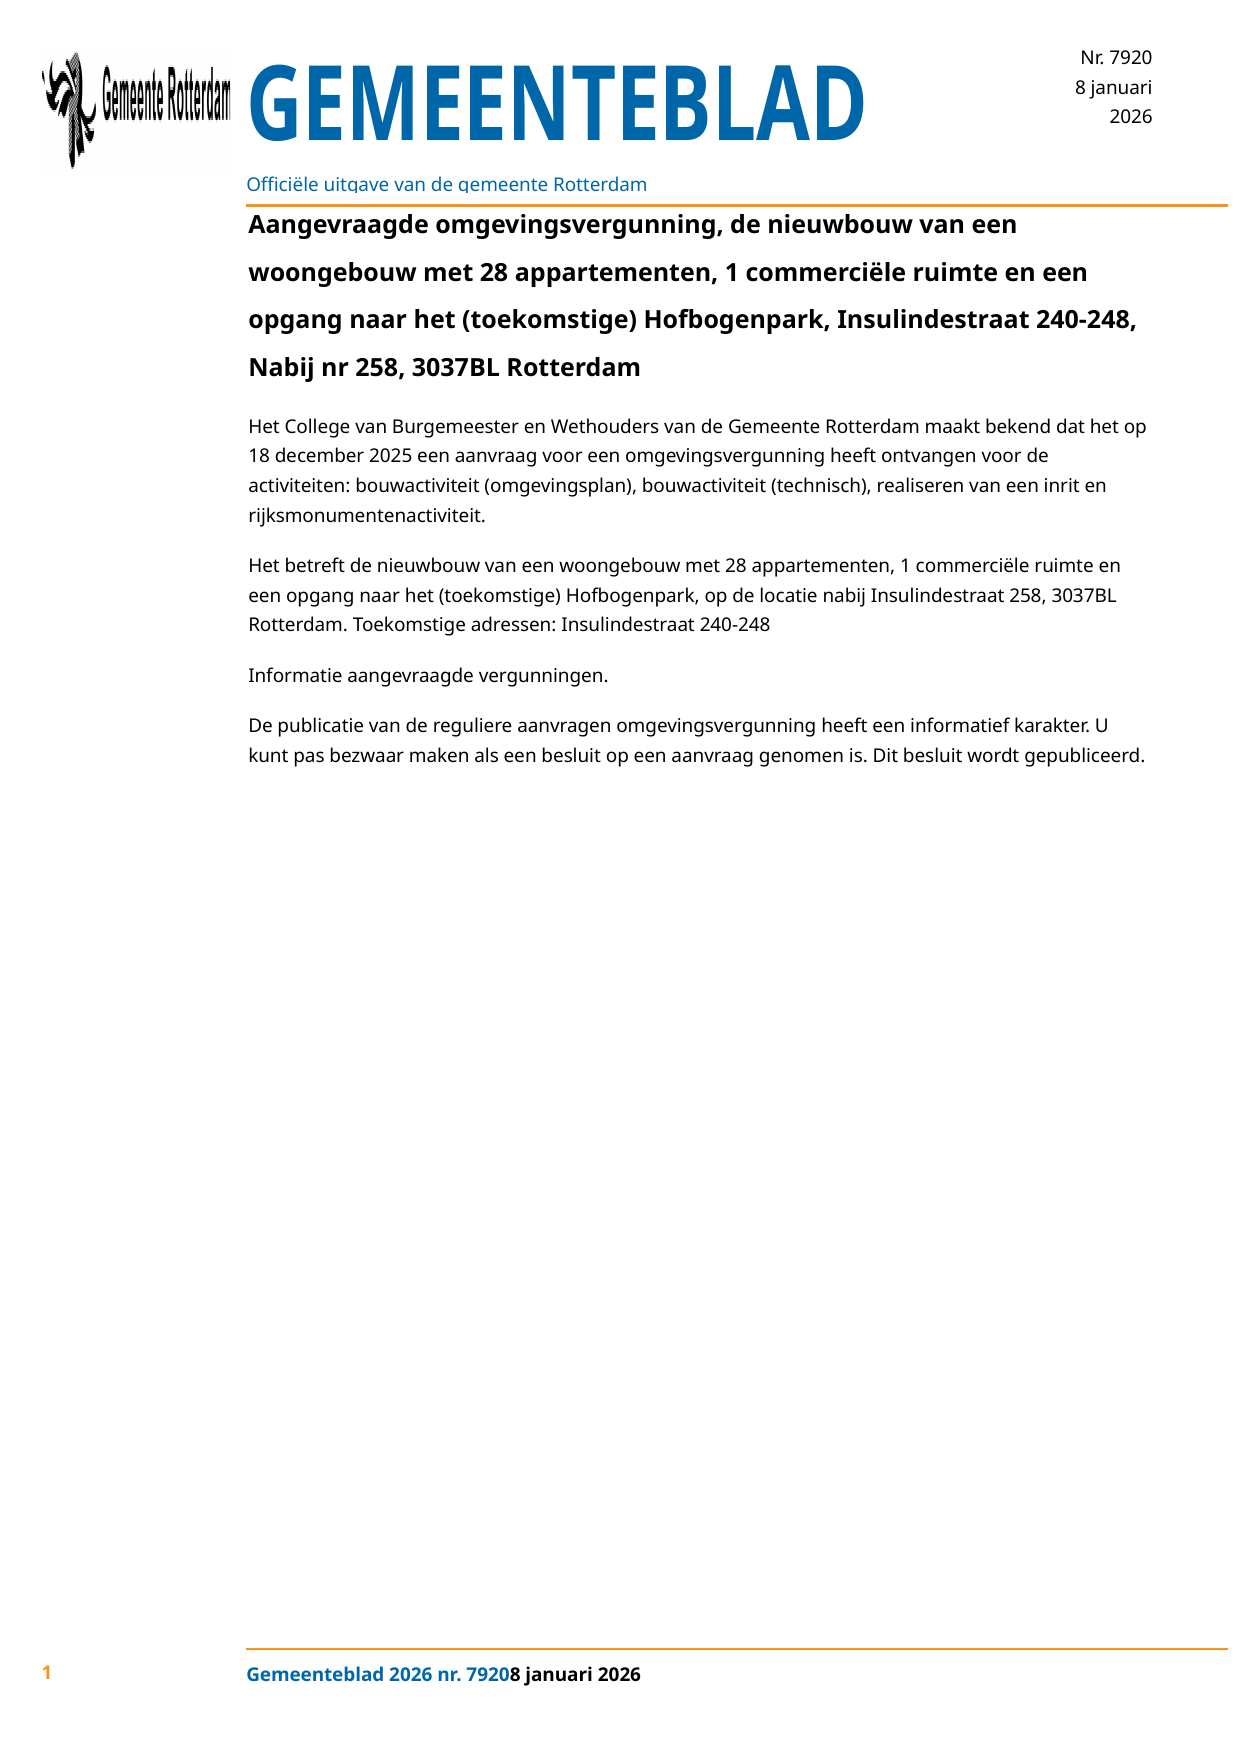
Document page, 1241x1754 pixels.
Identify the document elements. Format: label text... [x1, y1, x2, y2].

text Informatie aangevraagde vergunningen. [248, 662, 1152, 688]
text Aangevraagde omgevingsvergunning, de nieuwbouw van een woongebouw met 28 appartementen, 1 commerciële ruimte en een opgang naar het (toekomstige) Hofbogenpark, Insulindestraat 240-248, Nabij nr 258, 3037BL Rotterdam [248, 207, 1152, 384]
text Het betreft de nieuwbouw van een woongebouw met 28 appartementen, 1 commerciële ruimte en een opgang naar het (toekomstige) Hofbogenpark, op de locatie nabij Insulindestraat 258, 3037BL Rotterdam. Toekomstige adressen: Insulindestraat 240-248 [248, 552, 1152, 637]
picture [41, 47, 231, 172]
text Het College van Burgemeester en Wethouders van de Gemeente Rotterdam maakt bekend dat het op 18 december 2025 een aanvraag voor een omgevingsvergunning heeft ontvangen voor de activiteiten: bouwactiviteit (omgevingsplan), bouwactiviteit (technisch), realiseren van een inrit en rijksmonumentenactiviteit. [248, 413, 1152, 528]
text De publicatie van de reguliere aanvragen omgevingsvergunning heeft een informatief karakter. U kunt pas bezwaar maken als een besluit op een aanvraag genomen is. Dit besluit wordt gepubliceerd. [248, 712, 1152, 768]
